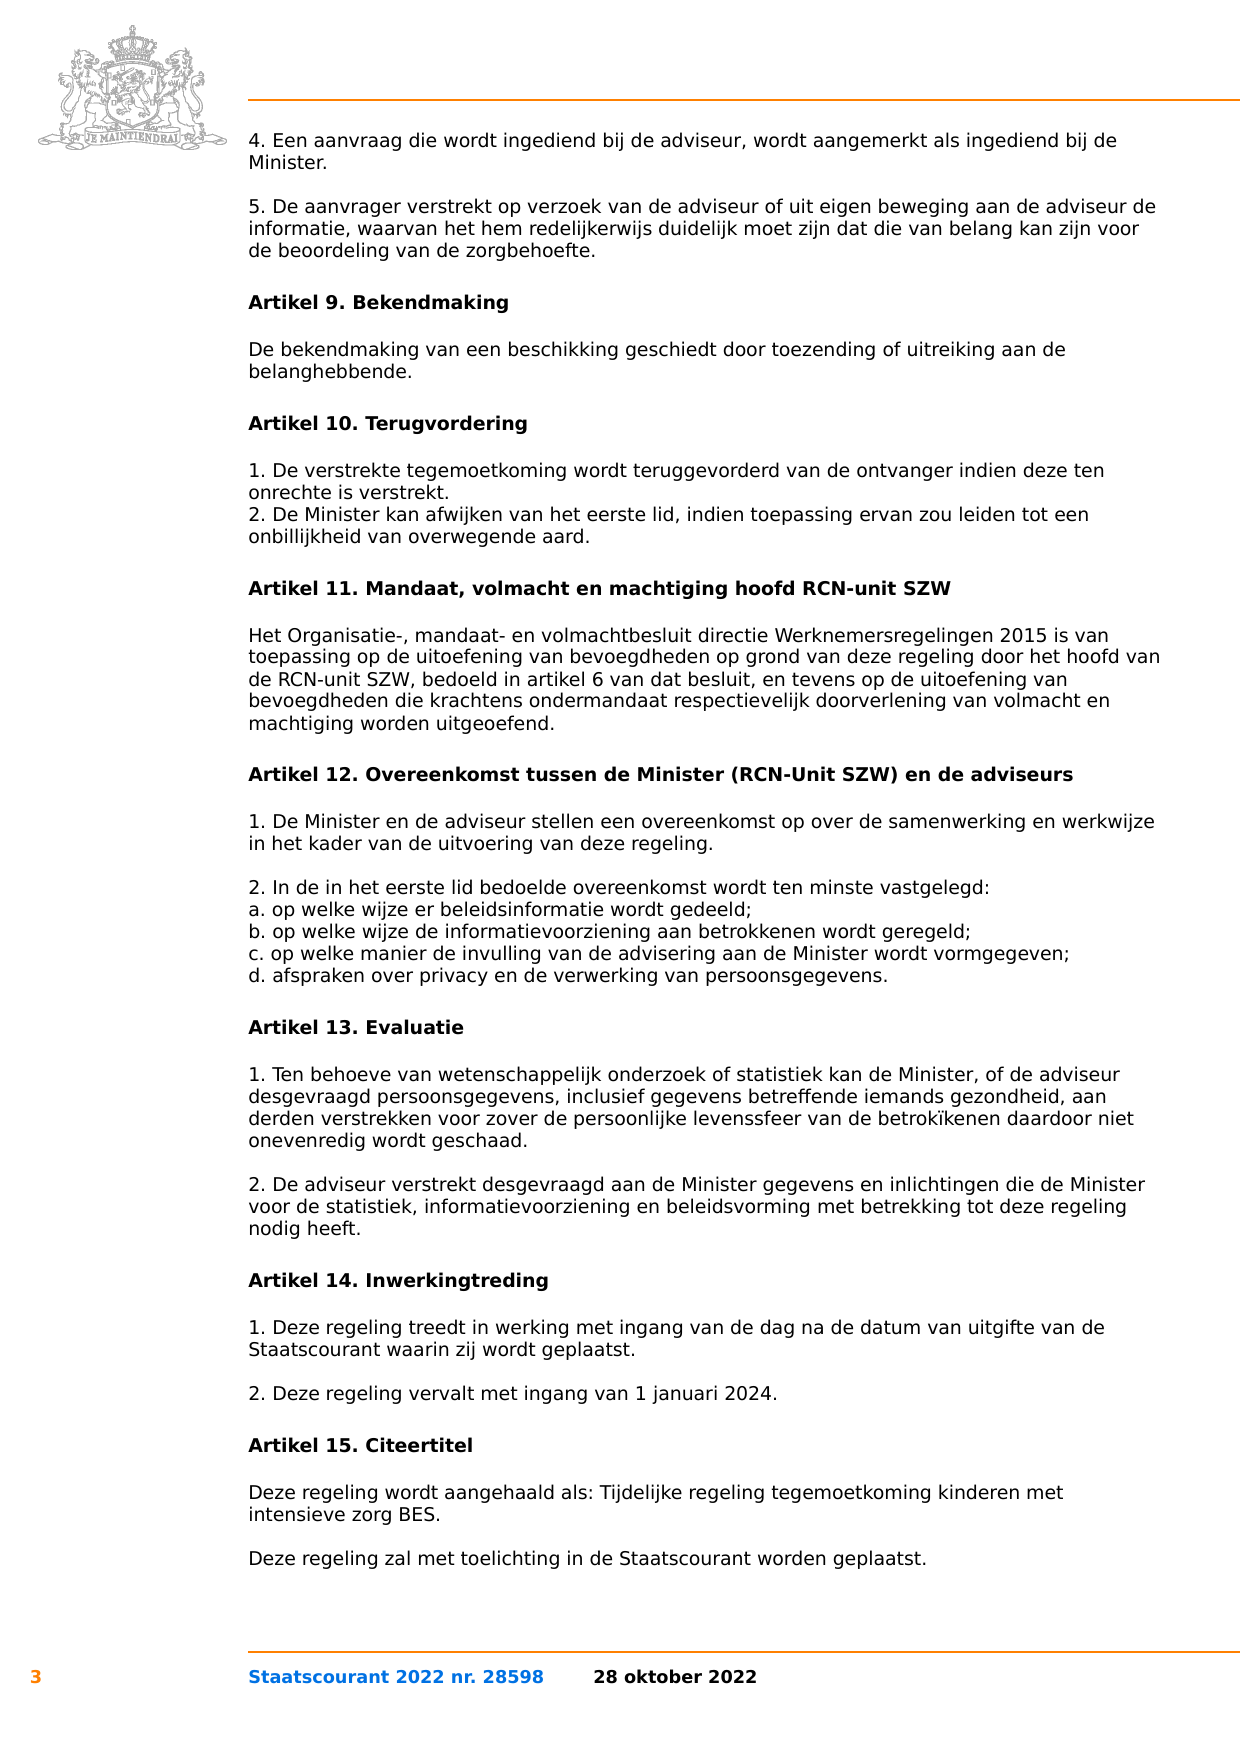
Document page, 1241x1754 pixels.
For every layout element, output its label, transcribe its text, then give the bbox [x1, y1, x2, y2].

text 1. Deze regeling treedt in werking met ingang van de dag na de datum van uitgifte van de Staatscourant waarin zij wordt geplaatst. [248, 1317, 1163, 1361]
text 1. De Minister en de adviseur stellen een overeenkomst op over de samenwerking en werkwijze in het kader van de uitvoering van deze regeling. [248, 811, 1163, 855]
text c. op welke manier de invulling van de advisering aan de Minister wordt vormgegeven; [248, 943, 1163, 965]
text 2. In de in het eerste lid bedoelde overeenkomst wordt ten minste vastgelegd: [248, 877, 1163, 899]
text d. afspraken over privacy en de verwerking van persoonsgegevens. [248, 965, 1163, 987]
text Het Organisatie-, mandaat- en volmachtbesluit directie Werknemersregelingen 2015 is van toepassing op de uitoefening van bevoegdheden op grond van deze regeling door het hoofd van de RCN-unit SZW, bedoeld in artikel 6 van dat besluit, en tevens op de uitoefening van bevoegdheden die krachtens ondermandaat respectievelijk doorverlening van volmacht en machtiging worden uitgeoefend. [248, 624, 1163, 734]
subtitle Artikel 13. Evaluatie [248, 1017, 1163, 1039]
text 2. De Minister kan afwijken van het eerste lid, indien toepassing ervan zou leiden tot een onbillijkheid van overwegende aard. [248, 503, 1163, 547]
subtitle Artikel 12. Overeenkomst tussen de Minister (RCN-Unit SZW) en de adviseurs [248, 764, 1163, 786]
text 5. De aanvrager verstrekt op verzoek van de adviseur of uit eigen beweging aan de adviseur de informatie, waarvan het hem redelijkerwijs duidelijk moet zijn dat die van belang kan zijn voor de beoordeling van de zorgbehoefte. [248, 196, 1163, 262]
text b. op welke wijze de informatievoorziening aan betrokkenen wordt geregeld; [248, 921, 1163, 943]
subtitle Artikel 11. Mandaat, volmacht en machtiging hoofd RCN-unit SZW [248, 577, 1163, 599]
subtitle Artikel 10. Terugvordering [248, 413, 1163, 434]
subtitle Artikel 14. Inwerkingtreding [248, 1270, 1163, 1292]
picture [38, 25, 227, 150]
text 1. Ten behoeve van wetenschappelijk onderzoek of statistiek kan de Minister, of de adviseur desgevraagd persoonsgegevens, inclusief gegevens betreffende iemands gezondheid, aan derden verstrekken voor zover de persoonlijke levenssfeer van de betrokïkenen daardoor niet onevenredig wordt geschaad. [248, 1064, 1163, 1152]
text Deze regeling wordt aangehaald als: Tijdelijke regeling tegemoetkoming kinderen met intensieve zorg BES. [248, 1482, 1163, 1526]
text De bekendmaking van een beschikking geschiedt door toezending of uitreiking aan de belanghebbende. [248, 339, 1163, 383]
text Deze regeling zal met toelichting in de Staatscourant worden geplaatst. [248, 1547, 1163, 1569]
text 1. De verstrekte tegemoetkoming wordt teruggevorderd van de ontvanger indien deze ten onrechte is verstrekt. [248, 459, 1163, 503]
text 2. De adviseur verstrekt desgevraagd aan de Minister gegevens en inlichtingen die de Minister voor de statistiek, informatievoorziening en beleidsvorming met betrekking tot deze regeling nodig heeft. [248, 1174, 1163, 1240]
text 4. Een aanvraag die wordt ingediend bij de adviseur, wordt aangemerkt als ingediend bij de Minister. [248, 130, 1163, 174]
subtitle Artikel 15. Citeertitel [248, 1434, 1163, 1457]
text 2. Deze regeling vervalt met ingang van 1 januari 2024. [248, 1383, 1163, 1404]
subtitle Artikel 9. Bekendmaking [248, 292, 1163, 314]
text a. op welke wijze er beleidsinformatie wordt gedeeld; [248, 899, 1163, 921]
